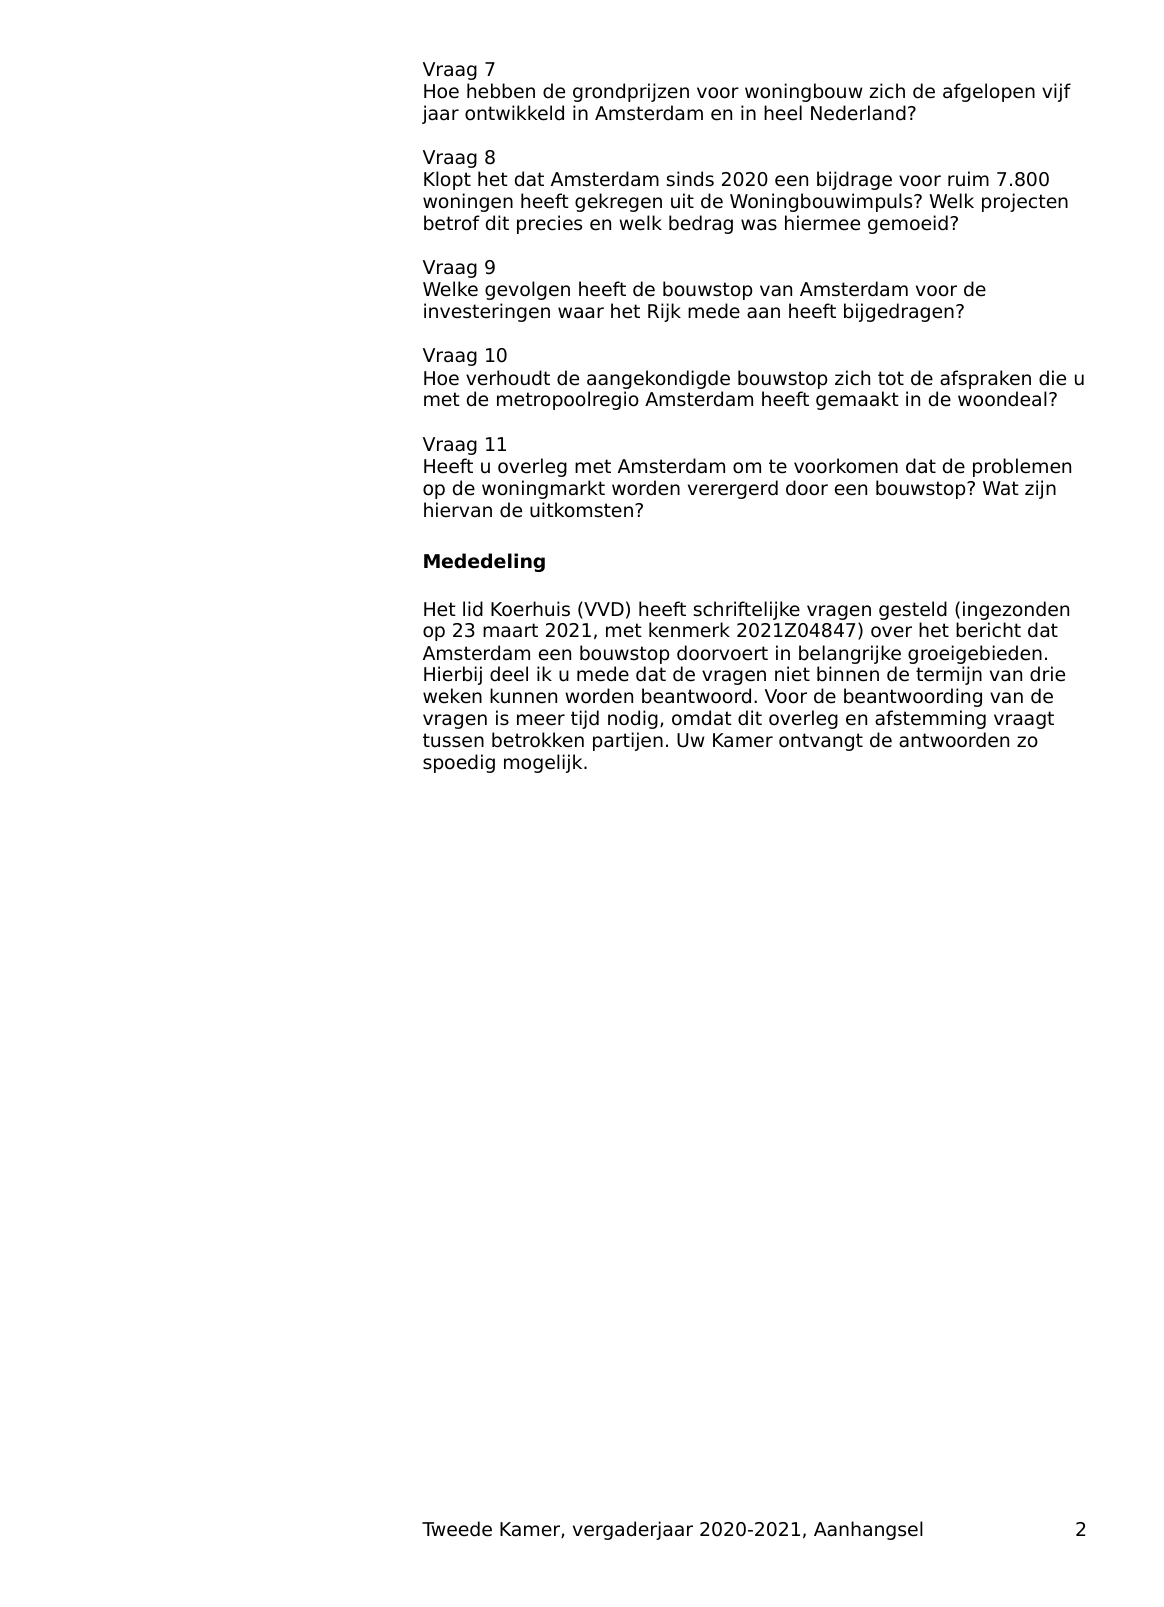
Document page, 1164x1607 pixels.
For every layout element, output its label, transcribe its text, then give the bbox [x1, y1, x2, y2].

text Vraag 11 [422, 433, 1087, 456]
text Vraag 10 [422, 345, 1087, 367]
subtitle Mededeling [422, 551, 1087, 573]
text Het lid Koerhuis (VVD) heeft schriftelijke vragen gesteld (ingezonden op 23 maart 2021, met kenmerk 2021Z04847) over het bericht dat Amsterdam een bouwstop doorvoert in belangrijke groeigebieden. Hierbij deel ik u mede dat de vragen niet binnen de termijn van drie weken kunnen worden beantwoord. Voor de beantwoording van de vragen is meer tijd nodig, omdat dit overleg en afstemming vraagt tussen betrokken partijen. Uw Kamer ontvangt de antwoorden zo spoedig mogelijk. [422, 598, 1087, 774]
text Hoe verhoudt de aangekondigde bouwstop zich tot de afspraken die u met de metropoolregio Amsterdam heeft gemaakt in de woondeal? [422, 367, 1087, 411]
text Klopt het dat Amsterdam sinds 2020 een bijdrage voor ruim 7.800 woningen heeft gekregen uit de Woningbouwimpuls? Welk projecten betrof dit precies en welk bedrag was hiermee gemoeid? [422, 169, 1087, 235]
text Vraag 7 [422, 59, 1087, 81]
text Heeft u overleg met Amsterdam om te voorkomen dat de problemen op de woningmarkt worden verergerd door een bouwstop? Wat zijn hiervan de uitkomsten? [422, 456, 1087, 521]
text Vraag 8 [422, 147, 1087, 169]
text Hoe hebben de grondprijzen voor woningbouw zich de afgelopen vijf jaar ontwikkeld in Amsterdam en in heel Nederland? [422, 81, 1087, 125]
text Vraag 9 [422, 257, 1087, 279]
text Welke gevolgen heeft de bouwstop van Amsterdam voor de investeringen waar het Rijk mede aan heeft bijgedragen? [422, 279, 1087, 323]
